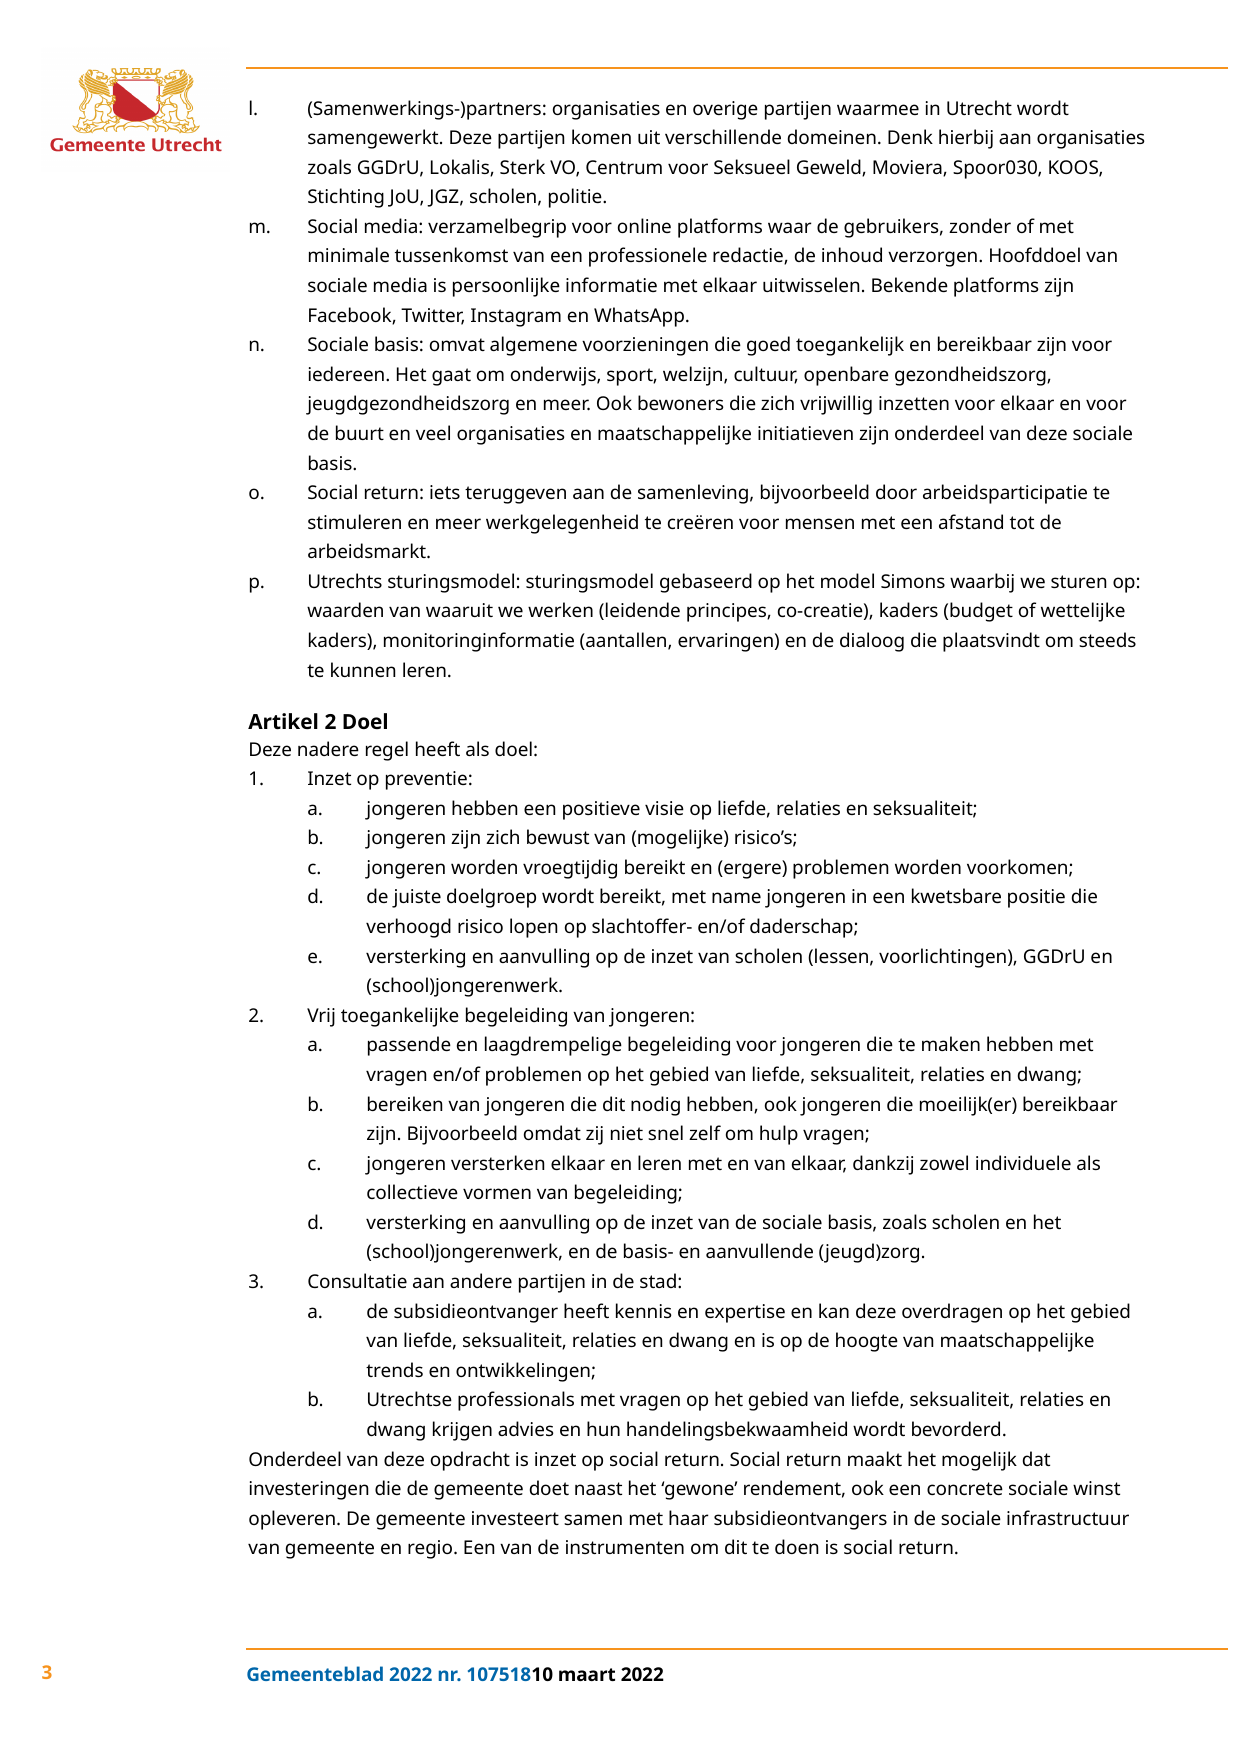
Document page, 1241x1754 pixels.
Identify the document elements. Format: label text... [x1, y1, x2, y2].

list Inzet op preventie: [248, 765, 1152, 791]
list de subsidieontvanger heeft kennis en expertise en kan deze overdragen op het gebied van liefde, seksualiteit, relaties en dwang en is op de hoogte van maatschappelijke trends en ontwikkelingen; [307, 1298, 1152, 1383]
list Consultatie aan andere partijen in de stad: [248, 1268, 1152, 1294]
list (Samenwerkings-)partners: organisaties en overige partijen waarmee in Utrecht wordt samengewerkt. Deze partijen komen uit verschillende domeinen. Denk hierbij aan organisaties zoals GGDrU, Lokalis, Sterk VO, Centrum voor Seksueel Geweld, Moviera, Spoor030, KOOS, Stichting JoU, JGZ, scholen, politie. [248, 95, 1152, 209]
text Deze nadere regel heeft als doel: [248, 736, 1152, 761]
text Artikel 2 Doel [248, 707, 1152, 736]
list Utrechts sturingsmodel: sturingsmodel gebaseerd op het model Simons waarbij we sturen op: waarden van waaruit we werken (leidende principes, co-creatie), kaders (budget of wettelijke kaders), monitoringinformatie (aantallen, ervaringen) en de dialoog die plaatsvindt om steeds te kunnen leren. [248, 568, 1152, 683]
list Social return: iets teruggeven aan de samenleving, bijvoorbeeld door arbeidsparticipatie te stimuleren en meer werkgelegenheid te creëren voor mensen met een afstand tot de arbeidsmarkt. [248, 479, 1152, 564]
list Sociale basis: omvat algemene voorzieningen die goed toegankelijk en bereikbaar zijn voor iedereen. Het gaat om onderwijs, sport, welzijn, cultuur, openbare gezondheidszorg, jeugdgezondheidszorg en meer. Ook bewoners die zich vrijwillig inzetten voor elkaar en voor de buurt en veel organisaties en maatschappelijke initiatieven zijn onderdeel van deze sociale basis. [248, 331, 1152, 476]
list Vrij toegankelijke begeleiding van jongeren: [248, 1002, 1152, 1028]
list jongeren versterken elkaar en leren met en van elkaar, dankzij zowel individuele als collectieve vormen van begeleiding; [307, 1150, 1152, 1205]
list bereiken van jongeren die dit nodig hebben, ook jongeren die moeilijk(er) bereikbaar zijn. Bijvoorbeeld omdat zij niet snel zelf om hulp vragen; [307, 1091, 1152, 1146]
list versterking en aanvulling op de inzet van scholen (lessen, voorlichtingen), GGDrU en (school)jongerenwerk. [307, 943, 1152, 998]
list versterking en aanvulling op de inzet van de sociale basis, zoals scholen en het (school)jongerenwerk, en de basis- en aanvullende (jeugd)zorg. [307, 1209, 1152, 1264]
list passende en laagdrempelige begeleiding voor jongeren die te maken hebben met vragen en/of problemen op het gebied van liefde, seksualiteit, relaties en dwang; [307, 1032, 1152, 1087]
list Social media: verzamelbegrip voor online platforms waar de gebruikers, zonder of met minimale tussenkomst van een professionele redactie, de inhoud verzorgen. Hoofddoel van sociale media is persoonlijke informatie met elkaar uitwisselen. Bekende platforms zijn Facebook, Twitter, Instagram en WhatsApp. [248, 213, 1152, 328]
list jongeren zijn zich bewust van (mogelijke) risico’s; [307, 824, 1152, 850]
picture [41, 47, 231, 172]
text Onderdeel van deze opdracht is inzet op social return. Social return maakt het mogelijk dat investeringen die de gemeente doet naast het ‘gewone’ rendement, ook een concrete sociale winst opleveren. De gemeente investeert samen met haar subsidieontvangers in de sociale infrastructuur van gemeente en regio. Een van de instrumenten om dit te doen is social return. [248, 1446, 1152, 1560]
list jongeren hebben een positieve visie op liefde, relaties en seksualiteit; [307, 795, 1152, 821]
list Utrechtse professionals met vragen op het gebied van liefde, seksualiteit, relaties en dwang krijgen advies en hun handelingsbekwaamheid wordt bevorderd. [307, 1387, 1152, 1442]
list de juiste doelgroep wordt bereikt, met name jongeren in een kwetsbare positie die verhoogd risico lopen op slachtoffer- en/of daderschap; [307, 884, 1152, 939]
list jongeren worden vroegtijdig bereikt en (ergere) problemen worden voorkomen; [307, 854, 1152, 880]
